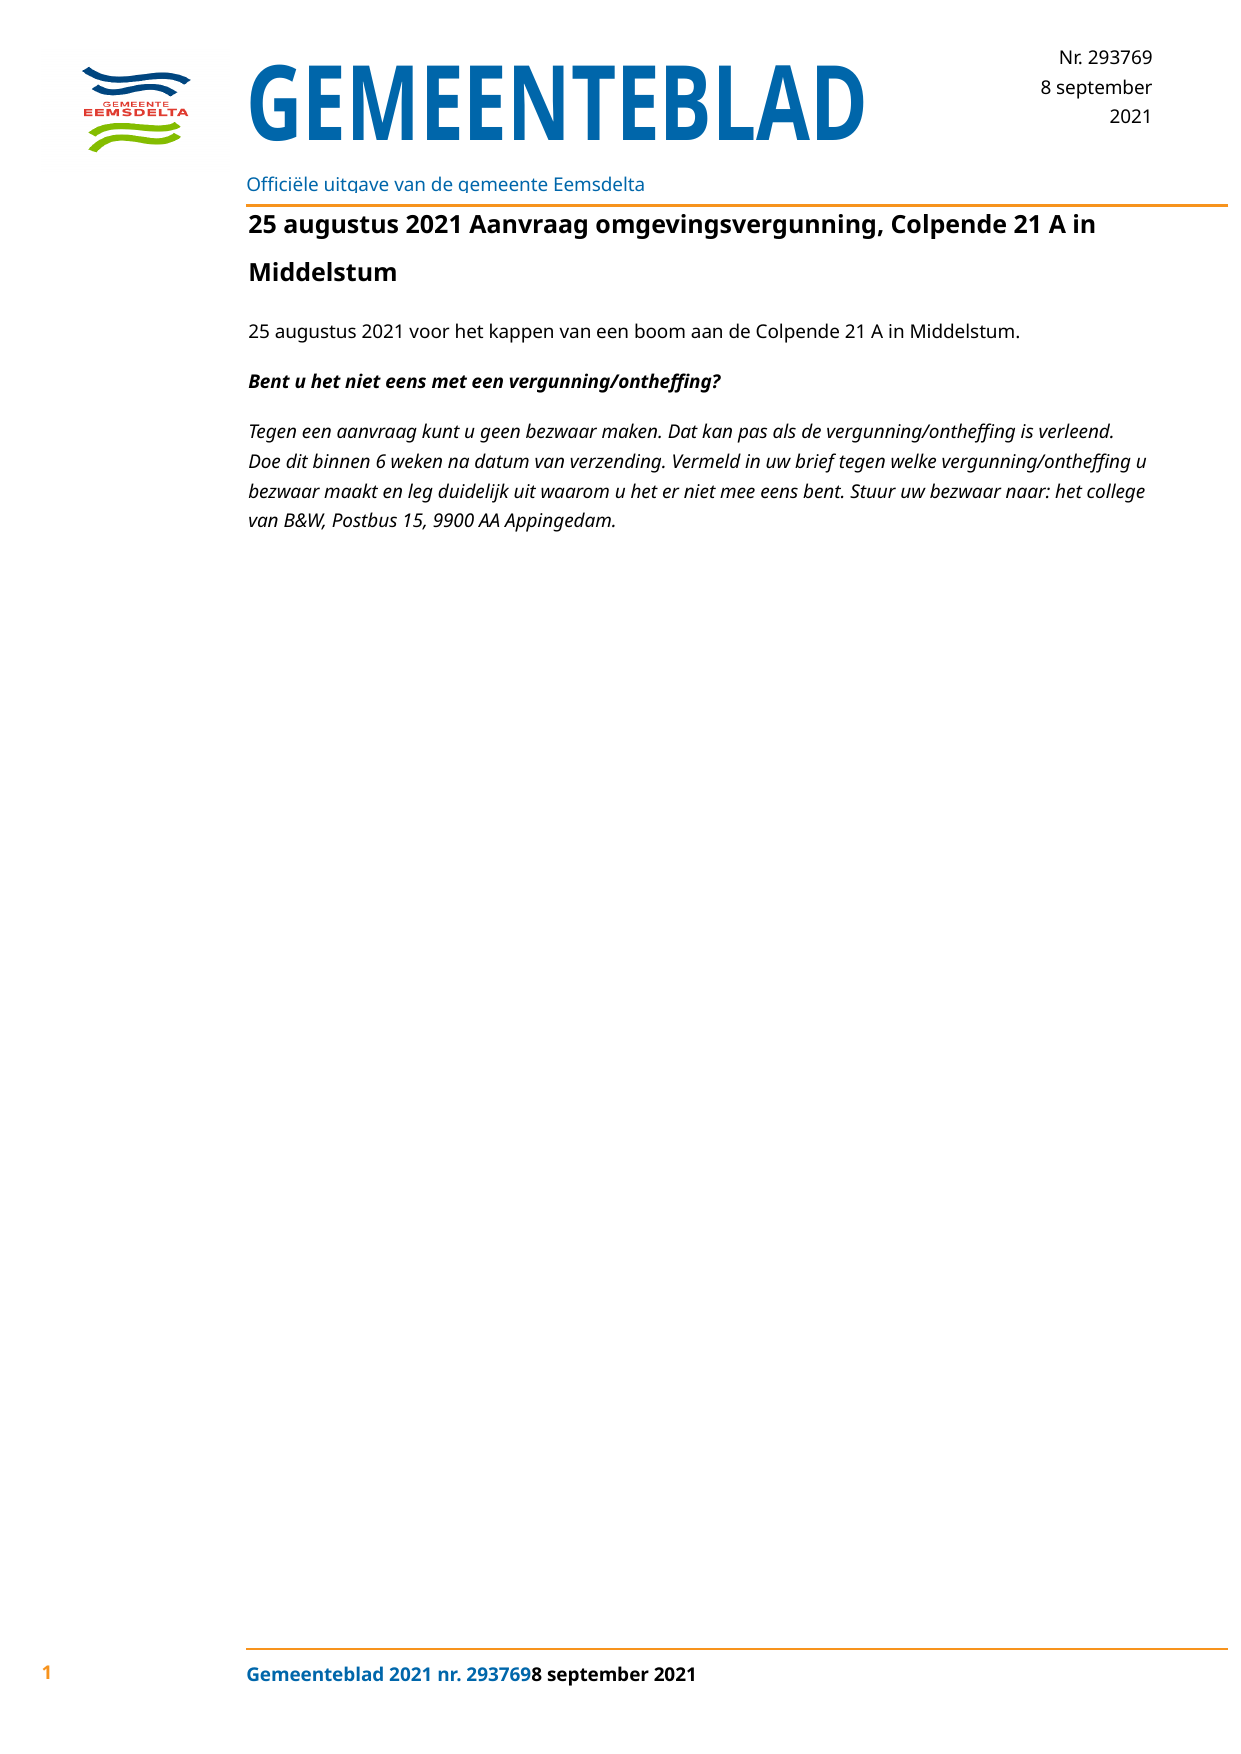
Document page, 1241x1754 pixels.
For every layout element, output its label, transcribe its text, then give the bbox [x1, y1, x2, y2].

text 25 augustus 2021 Aanvraag omgevingsvergunning, Colpende 21 A in Middelstum [248, 207, 1152, 288]
picture [41, 47, 231, 172]
text 25 augustus 2021 voor het kappen van een boom aan de Colpende 21 A in Middelstum. [248, 318, 1152, 344]
text Tegen een aanvraag kunt u geen bezwaar maken. Dat kan pas als de vergunning/ontheffing is verleend. Doe dit binnen 6 weken na datum van verzending. Vermeld in uw brief tegen welke vergunning/ontheffing u bezwaar maakt en leg duidelijk uit waarom u het er niet mee eens bent. Stuur uw bezwaar naar: het college van B&W, Postbus 15, 9900 AA Appingedam. [248, 419, 1152, 533]
text Bent u het niet eens met een vergunning/ontheffing? [248, 368, 1152, 394]
